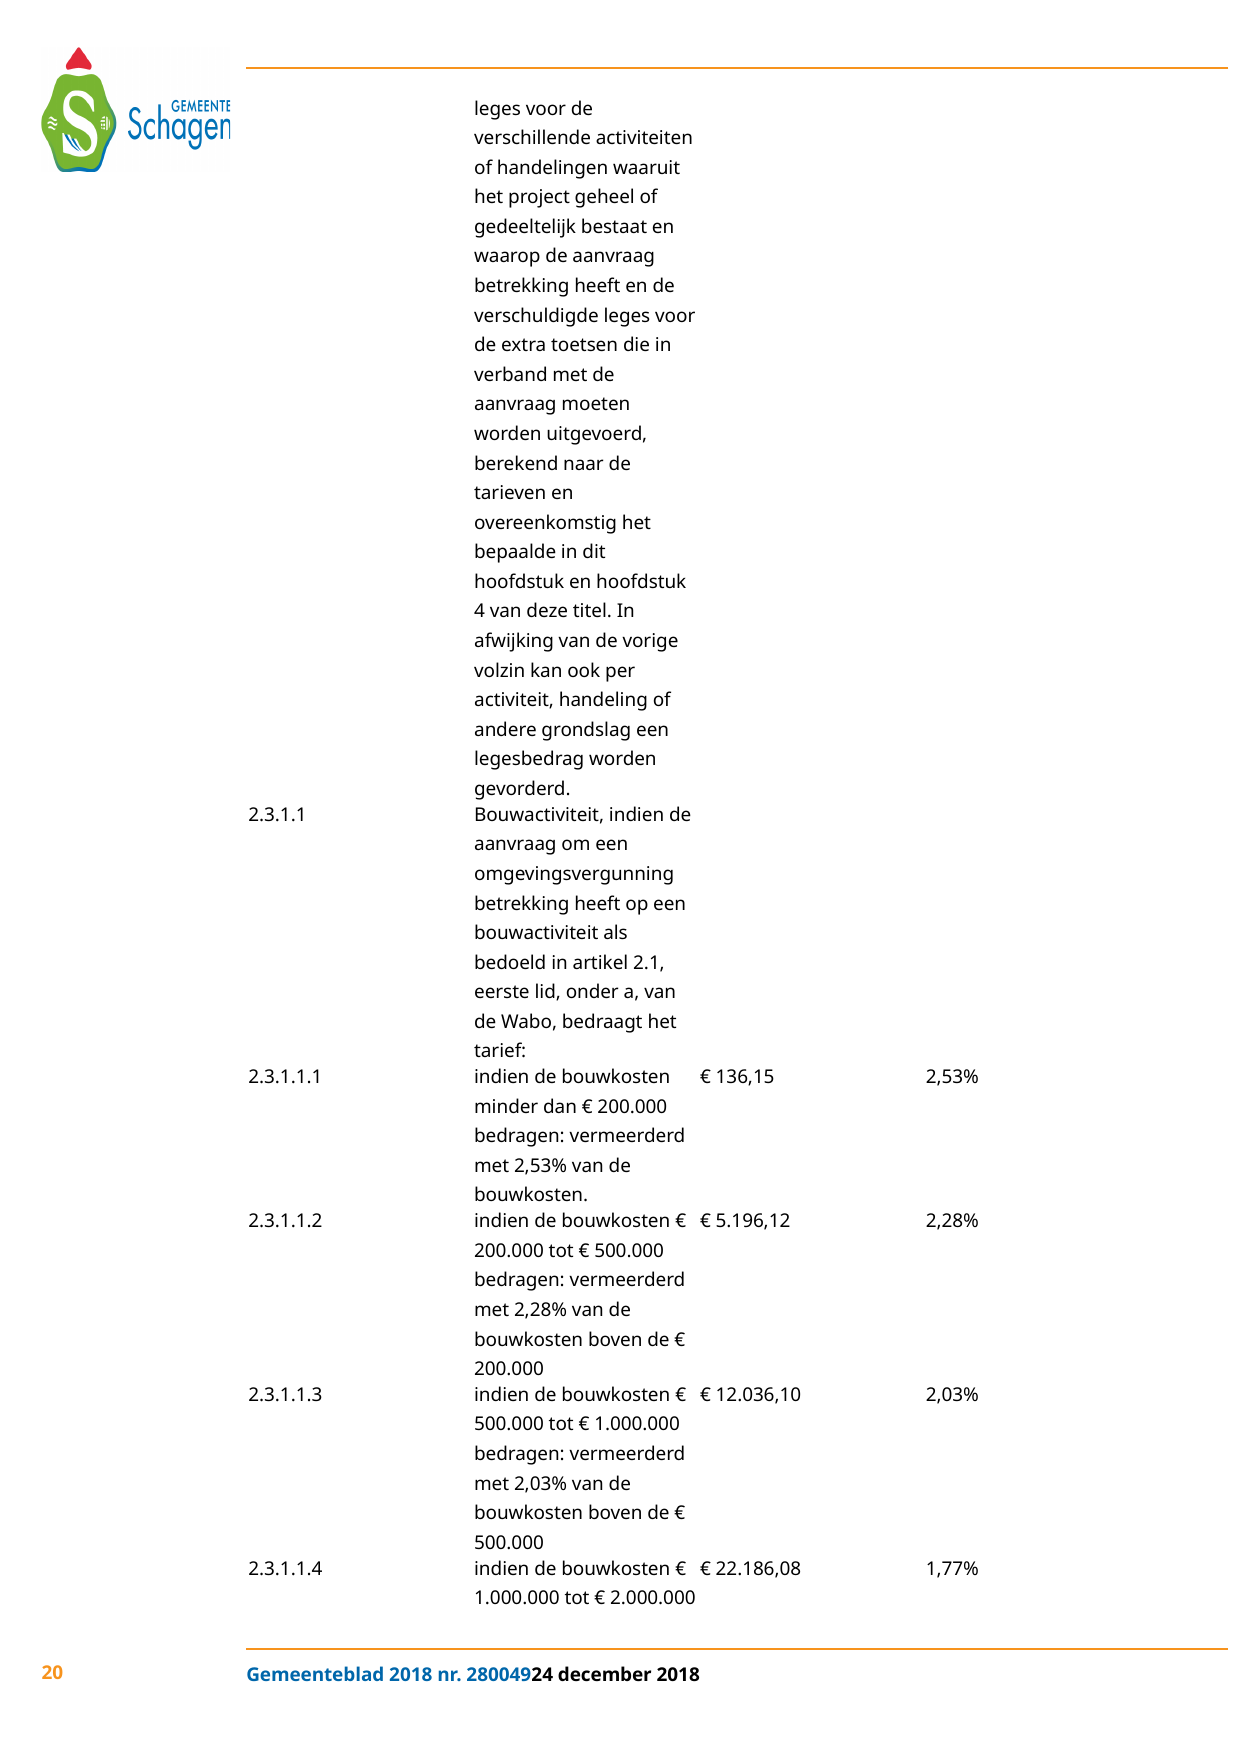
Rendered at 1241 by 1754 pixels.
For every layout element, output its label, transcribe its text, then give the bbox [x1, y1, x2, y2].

table_cell indien de bouwkosten minder dan € 200.000 bedragen: vermeerderd met 2,53% van de bouwkosten. [474, 1063, 700, 1207]
table_cell [926, 95, 1152, 801]
table_cell 2.3.1.1 [248, 801, 474, 1063]
table_cell leges voor de verschillende activiteiten of handelingen waaruit het project geheel of gedeeltelijk bestaat en waarop de aanvraag betrekking heeft en de verschuldigde leges voor de extra toetsen die in verband met de aanvraag moeten worden uitgevoerd, berekend naar de tarieven en overeenkomstig het bepaalde in dit hoofdstuk en hoofdstuk 4 van deze titel. In afwijking van de vorige volzin kan ook per activiteit, handeling of andere grondslag een legesbedrag worden gevorderd. [474, 95, 700, 801]
table_cell 2.3.1.1.1 [248, 1063, 474, 1207]
table_cell [700, 801, 926, 1063]
table_cell indien de bouwkosten € 200.000 tot € 500.000 bedragen: vermeerderd met 2,28% van de bouwkosten boven de € 200.000 [474, 1208, 700, 1381]
table_cell Bouwactiviteit, indien de aanvraag om een omgevingsvergunning betrekking heeft op een bouwactiviteit als bedoeld in artikel 2.1, eerste lid, onder a, van de Wabo, bedraagt het tarief: [474, 801, 700, 1063]
table_cell indien de bouwkosten € 500.000 tot € 1.000.000 bedragen: vermeerderd met 2,03% van de bouwkosten boven de € 500.000 [474, 1381, 700, 1555]
table_cell indien de bouwkosten € 1.000.000 tot € 2.000.000 [474, 1555, 700, 1610]
picture [41, 47, 231, 172]
table_cell [926, 801, 1152, 1063]
table_cell 2.3.1.1.3 [248, 1381, 474, 1555]
table_cell [700, 95, 926, 801]
table_cell 2,03% [926, 1381, 1152, 1555]
table_cell 1,77% [926, 1555, 1152, 1610]
table_cell 2.3.1.1.2 [248, 1208, 474, 1381]
table_cell 2,28% [926, 1208, 1152, 1381]
table_cell € 136,15 [700, 1063, 926, 1207]
table_cell 2.3.1.1.4 [248, 1555, 474, 1610]
table_cell € 12.036,10 [700, 1381, 926, 1555]
table_cell 2,53% [926, 1063, 1152, 1207]
table_cell € 22.186,08 [700, 1555, 926, 1610]
table_cell [248, 95, 474, 801]
table_cell € 5.196,12 [700, 1208, 926, 1381]
